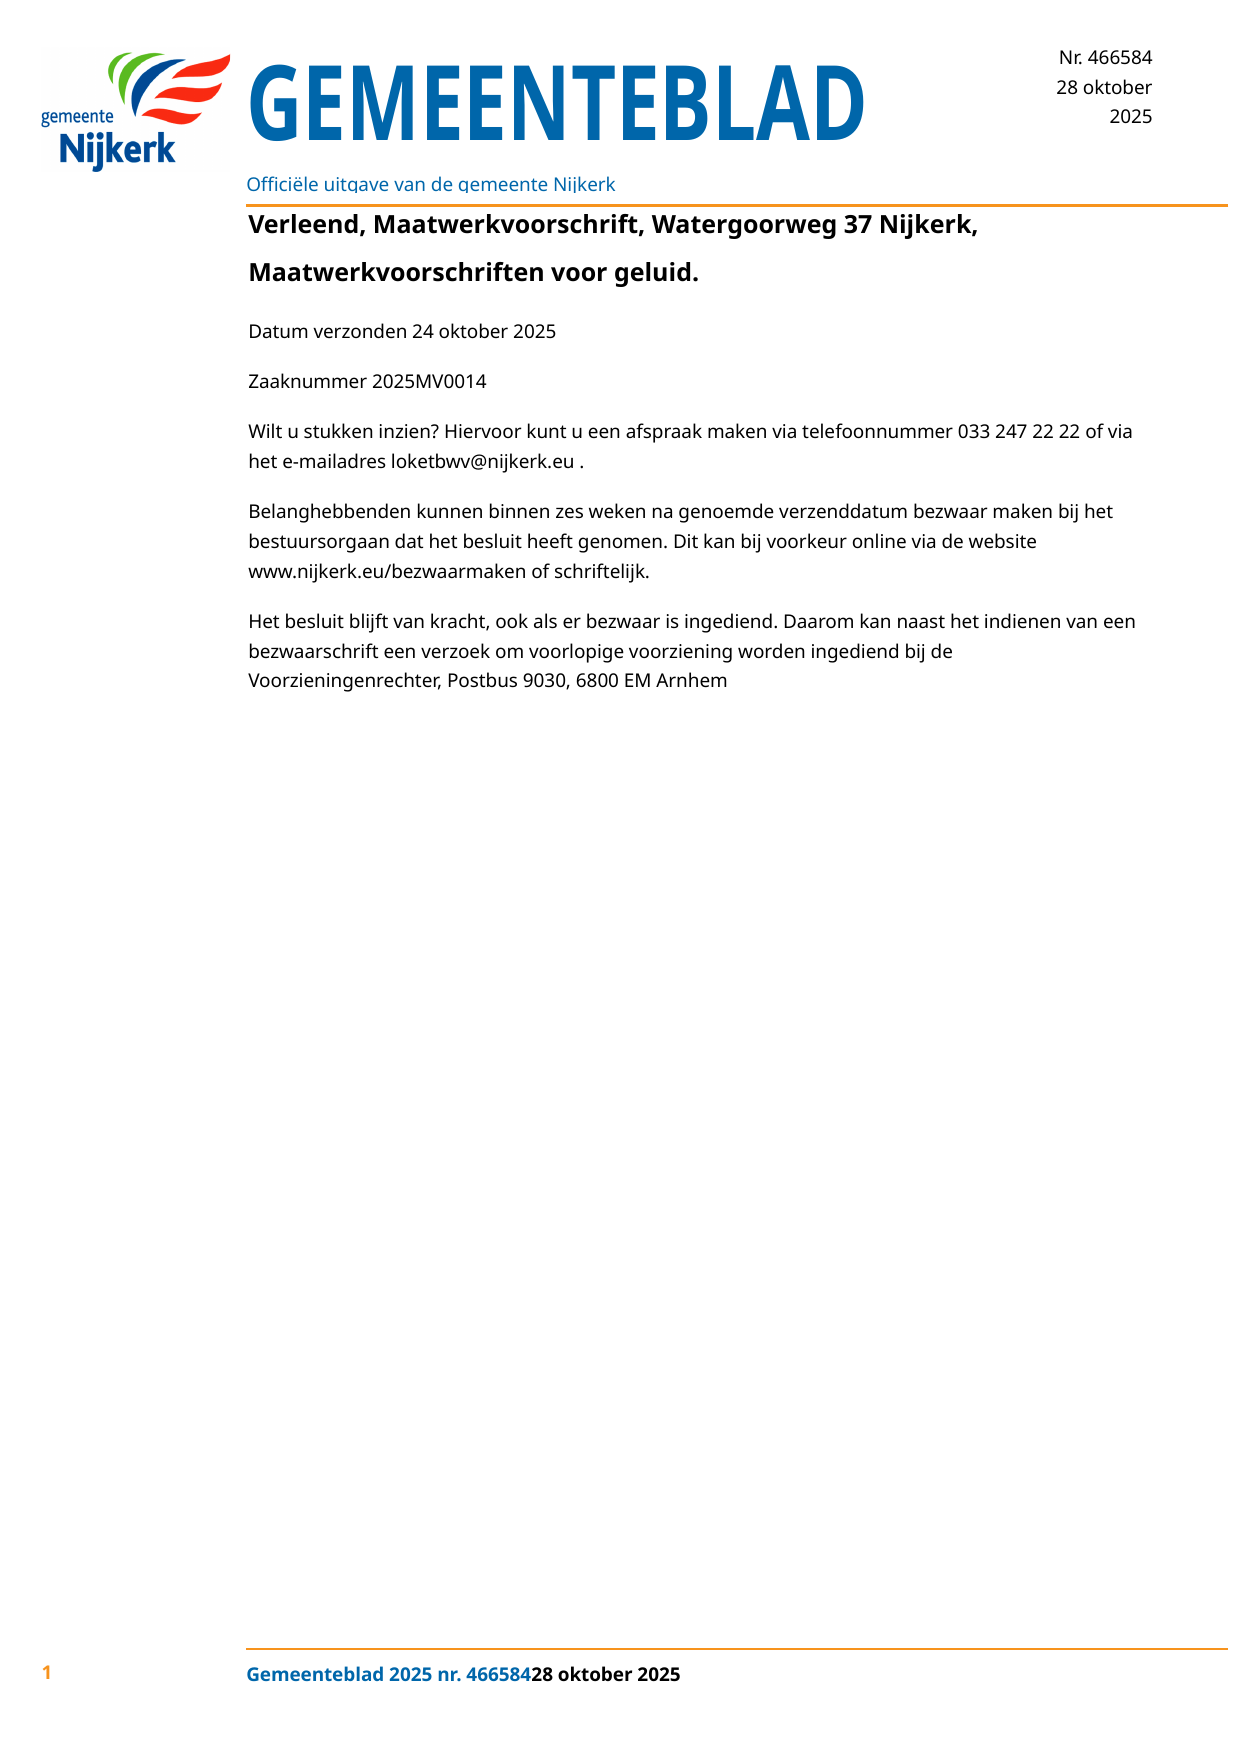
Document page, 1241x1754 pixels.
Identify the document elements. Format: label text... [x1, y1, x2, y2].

text Wilt u stukken inzien? Hiervoor kunt u een afspraak maken via telefoonnummer 033 247 22 22 of via het e-mailadres loketbwv@nijkerk.eu . [248, 419, 1152, 474]
text Belanghebbenden kunnen binnen zes weken na genoemde verzenddatum bezwaar maken bij het bestuursorgaan dat het besluit heeft genomen. Dit kan bij voorkeur online via de website www.nijkerk.eu/bezwaarmaken of schriftelijk. [248, 499, 1152, 584]
text Verleend, Maatwerkvoorschrift, Watergoorweg 37 Nijkerk, Maatwerkvoorschriften voor geluid. [248, 207, 1152, 288]
text Datum verzonden 24 oktober 2025 [248, 318, 1152, 344]
text Het besluit blijft van kracht, ook als er bezwaar is ingediend. Daarom kan naast het indienen van een bezwaarschrift een verzoek om voorlopige voorziening worden ingediend bij de Voorzieningenrechter, Postbus 9030, 6800 EM Arnhem [248, 608, 1152, 693]
text Zaaknummer 2025MV0014 [248, 368, 1152, 394]
picture [41, 47, 231, 172]
